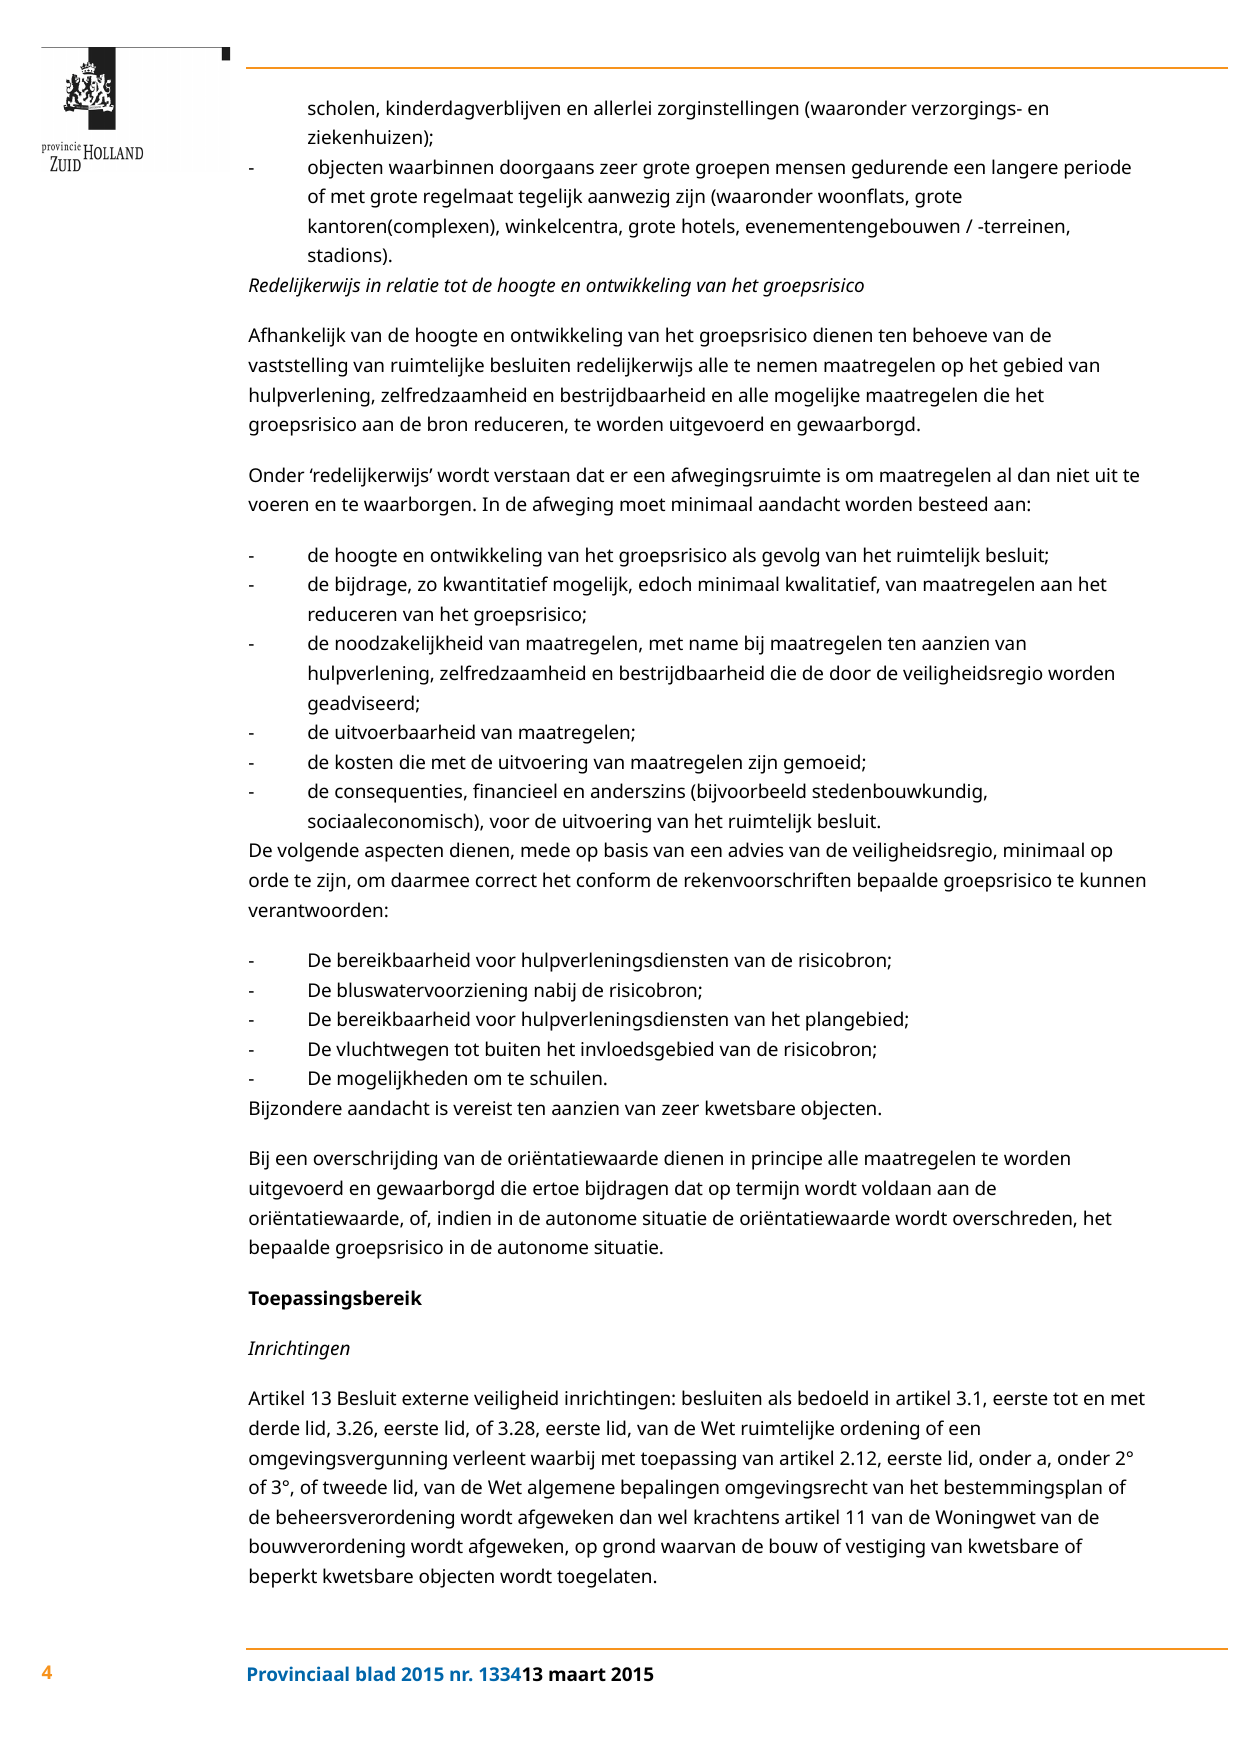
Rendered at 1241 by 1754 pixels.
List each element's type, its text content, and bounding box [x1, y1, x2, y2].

list de uitvoerbaarheid van maatregelen; [248, 719, 1152, 745]
list de noodzakelijkheid van maatregelen, met name bij maatregelen ten aanzien van hulpverlening, zelfredzaamheid en bestrijdbaarheid die de door de veiligheidsregio worden geadviseerd; [248, 631, 1152, 716]
list objecten waarbinnen doorgaans zeer grote groepen mensen gedurende een langere periode of met grote regelmaat tegelijk aanwezig zijn (waaronder woonflats, grote kantoren(complexen), winkelcentra, grote hotels, evenementengebouwen / -terreinen, stadions). [248, 154, 1152, 268]
text De volgende aspecten dienen, mede op basis van een advies van de veiligheidsregio, minimaal op orde te zijn, om daarmee correct het conform de rekenvoorschriften bepaalde groepsrisico te kunnen verantwoorden: [248, 838, 1152, 923]
text Artikel 13 Besluit externe veiligheid inrichtingen: besluiten als bedoeld in artikel 3.1, eerste tot en met derde lid, 3.26, eerste lid, of 3.28, eerste lid, van de Wet ruimtelijke ordening of een omgevingsvergunning verleent waarbij met toepassing van artikel 2.12, eerste lid, onder a, onder 2° of 3°, of tweede lid, van de Wet algemene bepalingen omgevingsrecht van het bestemmingsplan of de beheersverordening wordt afgeweken dan wel krachtens artikel 11 van de Woningwet van de bouwverordening wordt afgeweken, op grond waarvan de bouw of vestiging van kwetsbare of beperkt kwetsbare objecten wordt toegelaten. [248, 1386, 1152, 1589]
list De vluchtwegen tot buiten het invloedsgebied van de risicobron; [248, 1036, 1152, 1062]
picture [41, 47, 231, 172]
list scholen, kinderdagverblijven en allerlei zorginstellingen (waaronder verzorgings- en ziekenhuizen); [248, 95, 1152, 150]
list de consequenties, financieel en anderszins (bijvoorbeeld stedenbouwkundig, sociaaleconomisch), voor de uitvoering van het ruimtelijk besluit. [248, 778, 1152, 834]
text Redelijkerwijs in relatie tot de hoogte en ontwikkeling van het groepsrisico [248, 272, 1152, 298]
list De bereikbaarheid voor hulpverleningsdiensten van het plangebied; [248, 1006, 1152, 1032]
text Onder ‘redelijkerwijs’ wordt verstaan dat er een afwegingsruimte is om maatregelen al dan niet uit te voeren en te waarborgen. In de afweging moet minimaal aandacht worden besteed aan: [248, 462, 1152, 517]
text Bij een overschrijding van de oriëntatiewaarde dienen in principe alle maatregelen te worden uitgevoerd en gewaarborgd die ertoe bijdragen dat op termijn wordt voldaan aan de oriëntatiewaarde, of, indien in de autonome situatie de oriëntatiewaarde wordt overschreden, het bepaalde groepsrisico in de autonome situatie. [248, 1146, 1152, 1260]
list De mogelijkheden om te schuilen. [248, 1066, 1152, 1091]
list De bereikbaarheid voor hulpverleningsdiensten van de risicobron; [248, 947, 1152, 973]
text Afhankelijk van de hoogte en ontwikkeling van het groepsrisico dienen ten behoeve van de vaststelling van ruimtelijke besluiten redelijkerwijs alle te nemen maatregelen op het gebied van hulpverlening, zelfredzaamheid en bestrijdbaarheid en alle mogelijke maatregelen die het groepsrisico aan de bron reduceren, te worden uitgevoerd en gewaarborgd. [248, 323, 1152, 437]
list de bijdrage, zo kwantitatief mogelijk, edoch minimaal kwalitatief, van maatregelen aan het reduceren van het groepsrisico; [248, 571, 1152, 627]
text Bijzondere aandacht is vereist ten aanzien van zeer kwetsbare objecten. [248, 1095, 1152, 1121]
text Inrichtingen [248, 1335, 1152, 1361]
list de hoogte en ontwikkeling van het groepsrisico als gevolg van het ruimtelijk besluit; [248, 542, 1152, 568]
text Toepassingsbereik [248, 1285, 1152, 1311]
list de kosten die met de uitvoering van maatregelen zijn gemoeid; [248, 749, 1152, 775]
list De bluswatervoorziening nabij de risicobron; [248, 977, 1152, 1003]
